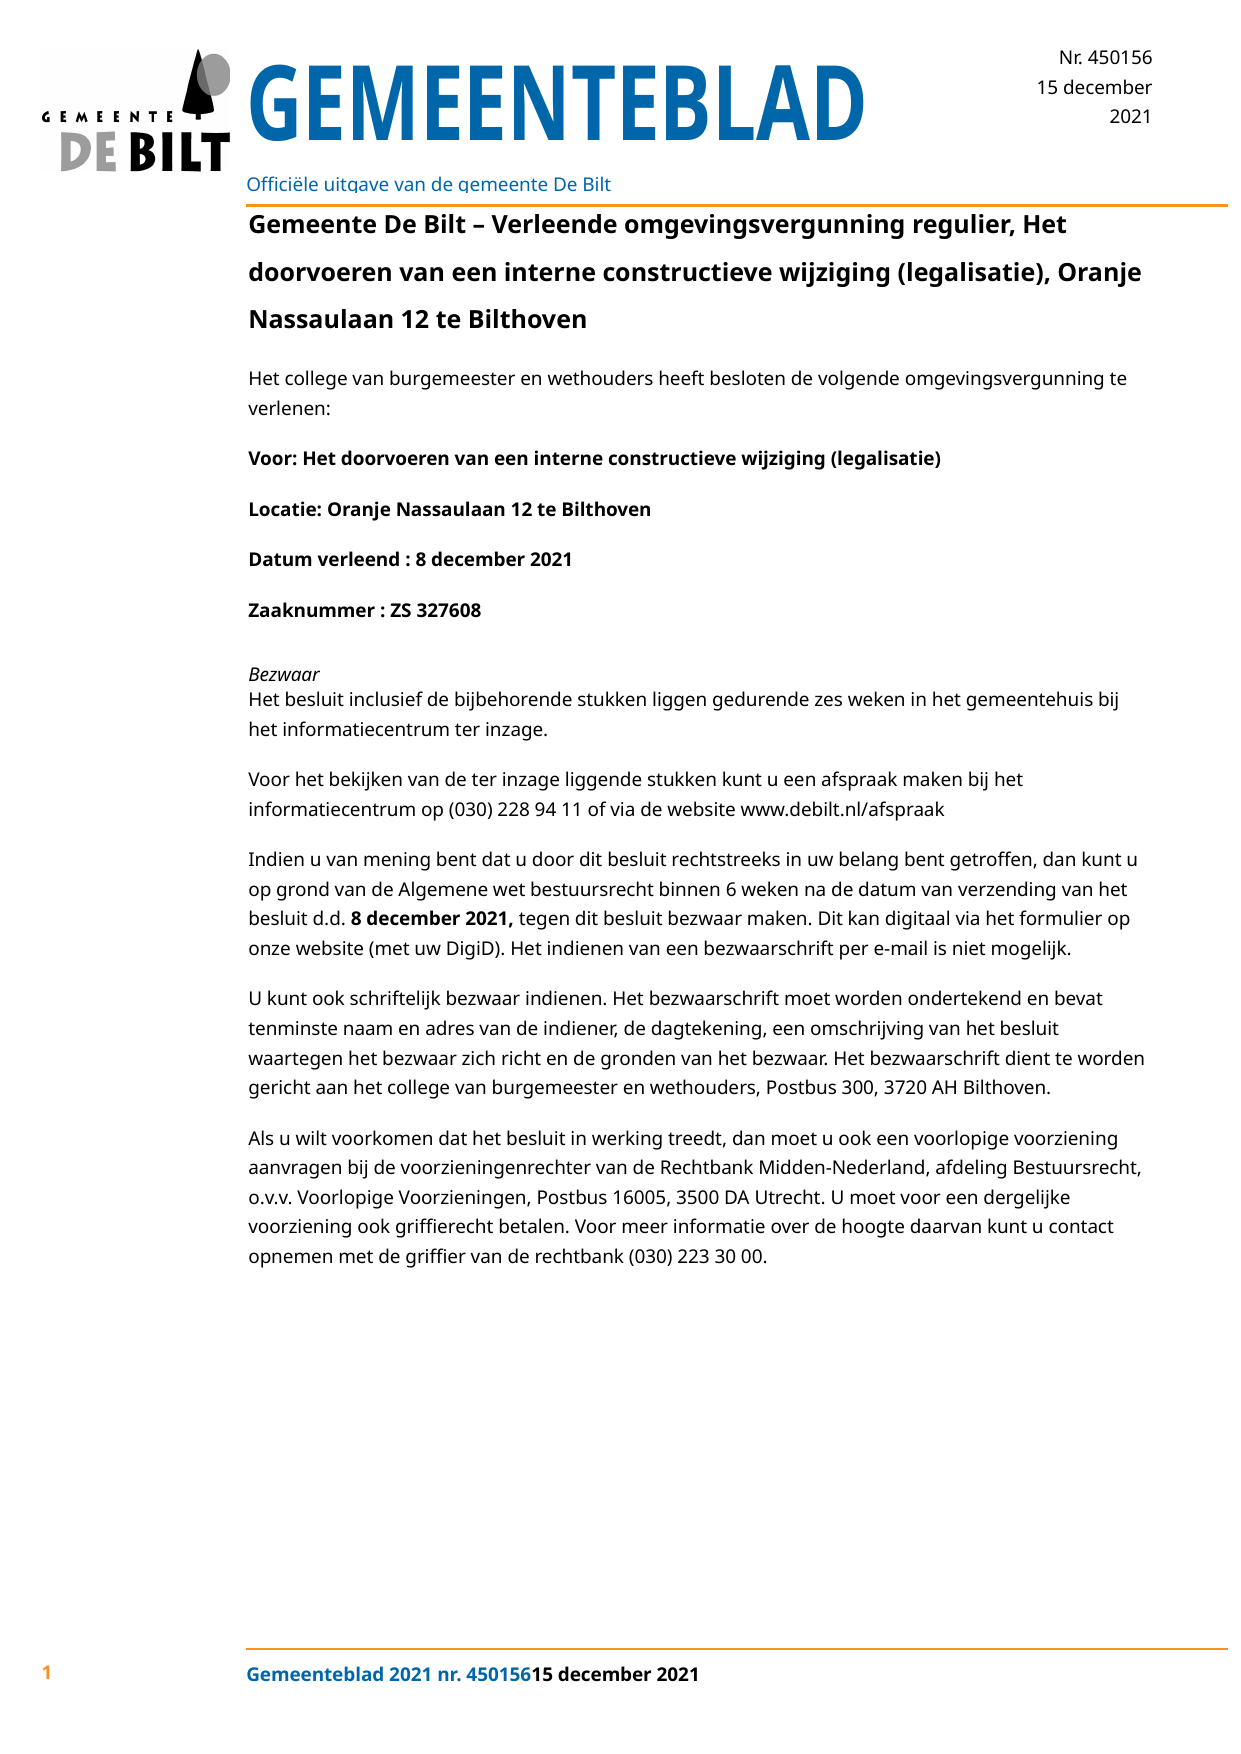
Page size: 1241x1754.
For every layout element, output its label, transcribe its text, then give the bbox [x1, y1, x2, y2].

text Gemeente De Bilt – Verleende omgevingsvergunning regulier, Het doorvoeren van een interne constructieve wijziging (legalisatie), Oranje Nassaulaan 12 te Bilthoven [248, 207, 1152, 336]
text Locatie: Oranje Nassaulaan 12 te Bilthoven [248, 496, 1152, 522]
text Zaaknummer : ZS 327608 [248, 597, 1152, 622]
text Voor: Het doorvoeren van een interne constructieve wijziging (legalisatie) [248, 446, 1152, 471]
text Bezwaar [248, 661, 1152, 686]
text Indien u van mening bent dat u door dit besluit rechtstreeks in uw belang bent getroffen, dan kunt u op grond van de Algemene wet bestuursrecht binnen 6 weken na de datum van verzending van het besluit d.d. 8 december 2021, tegen dit besluit bezwaar maken. Dit kan digitaal via het formulier op onze website (met uw DigiD). Het indienen van een bezwaarschrift per e-mail is niet mogelijk. [248, 846, 1152, 961]
text Datum verleend : 8 december 2021 [248, 546, 1152, 572]
text U kunt ook schriftelijk bezwaar indienen. Het bezwaarschrift moet worden ondertekend en bevat tenminste naam en adres van de indiener, de dagtekening, een omschrijving van het besluit waartegen het bezwaar zich richt en de gronden van het bezwaar. Het bezwaarschrift dient te worden gericht aan het college van burgemeester en wethouders, Postbus 300, 3720 AH Bilthoven. [248, 986, 1152, 1100]
picture [41, 47, 231, 172]
text Het college van burgemeester en wethouders heeft besloten de volgende omgevingsvergunning te verlenen: [248, 366, 1152, 421]
text Voor het bekijken van de ter inzage liggende stukken kunt u een afspraak maken bij het informatiecentrum op (030) 228 94 11 of via de website www.debilt.nl/afspraak [248, 766, 1152, 822]
text Het besluit inclusief de bijbehorende stukken liggen gedurende zes weken in het gemeentehuis bij het informatiecentrum ter inzage. [248, 686, 1152, 742]
text Als u wilt voorkomen dat het besluit in werking treedt, dan moet u ook een voorlopige voorziening aanvragen bij de voorzieningenrechter van de Rechtbank Midden-Nederland, afdeling Bestuursrecht, o.v.v. Voorlopige Voorzieningen, Postbus 16005, 3500 DA Utrecht. U moet voor een dergelijke voorziening ook griffierecht betalen. Voor meer informatie over de hoogte daarvan kunt u contact opnemen met de griffier van de rechtbank (030) 223 30 00. [248, 1125, 1152, 1269]
